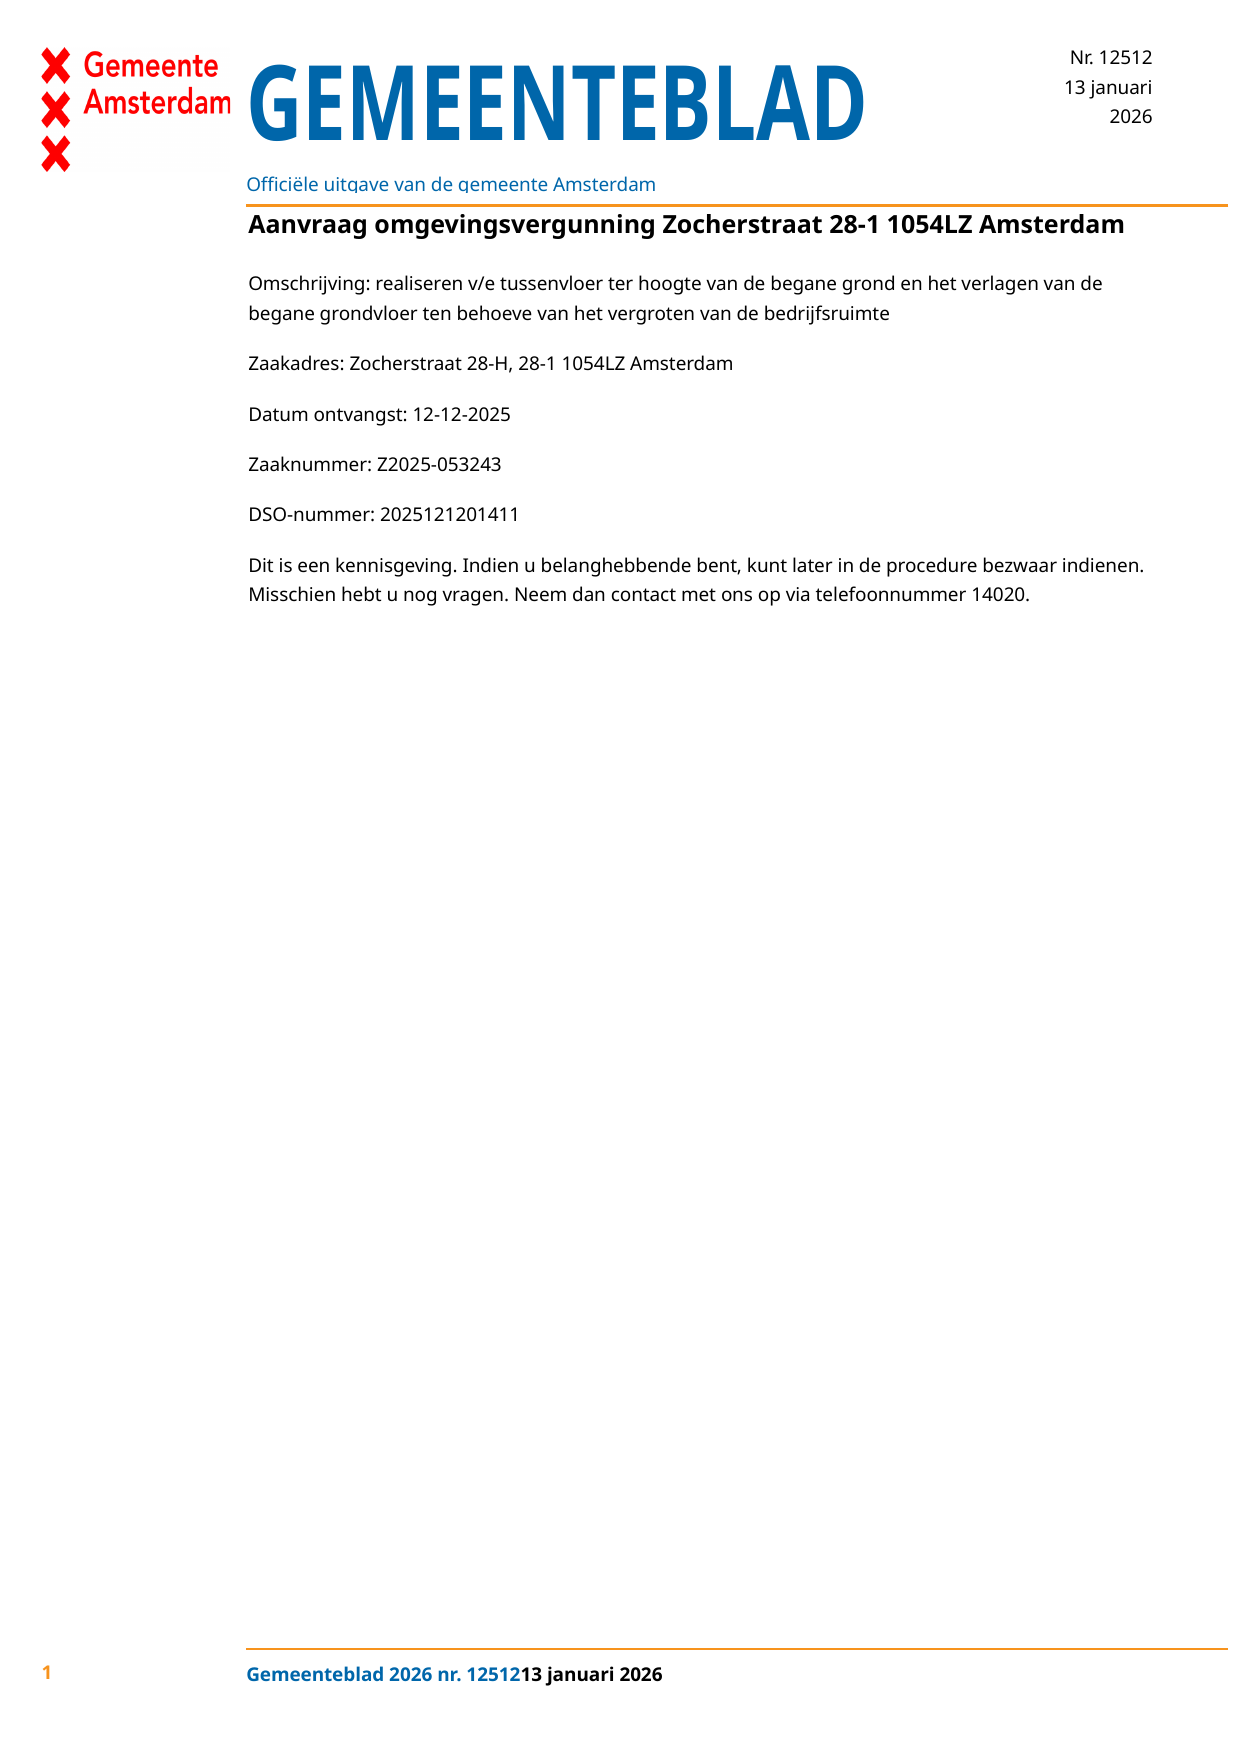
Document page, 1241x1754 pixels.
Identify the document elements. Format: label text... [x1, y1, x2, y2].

text DSO-nummer: 2025121201411 [248, 502, 1152, 527]
text Zaakadres: Zocherstraat 28-H, 28-1 1054LZ Amsterdam [248, 350, 1152, 376]
text Zaaknummer: Z2025-053243 [248, 451, 1152, 477]
text Datum ontvangst: 12-12-2025 [248, 401, 1152, 426]
picture [41, 47, 231, 172]
text Dit is een kennisgeving. Indien u belanghebbende bent, kunt later in de procedure bezwaar indienen. Misschien hebt u nog vragen. Neem dan contact met ons op via telefoonnummer 14020. [248, 552, 1152, 607]
text Omschrijving: realiseren v/e tussenvloer ter hoogte van de begane grond en het verlagen van de begane grondvloer ten behoeve van het vergroten van de bedrijfsruimte [248, 270, 1152, 326]
text Aanvraag omgevingsvergunning Zocherstraat 28-1 1054LZ Amsterdam [248, 207, 1152, 241]
